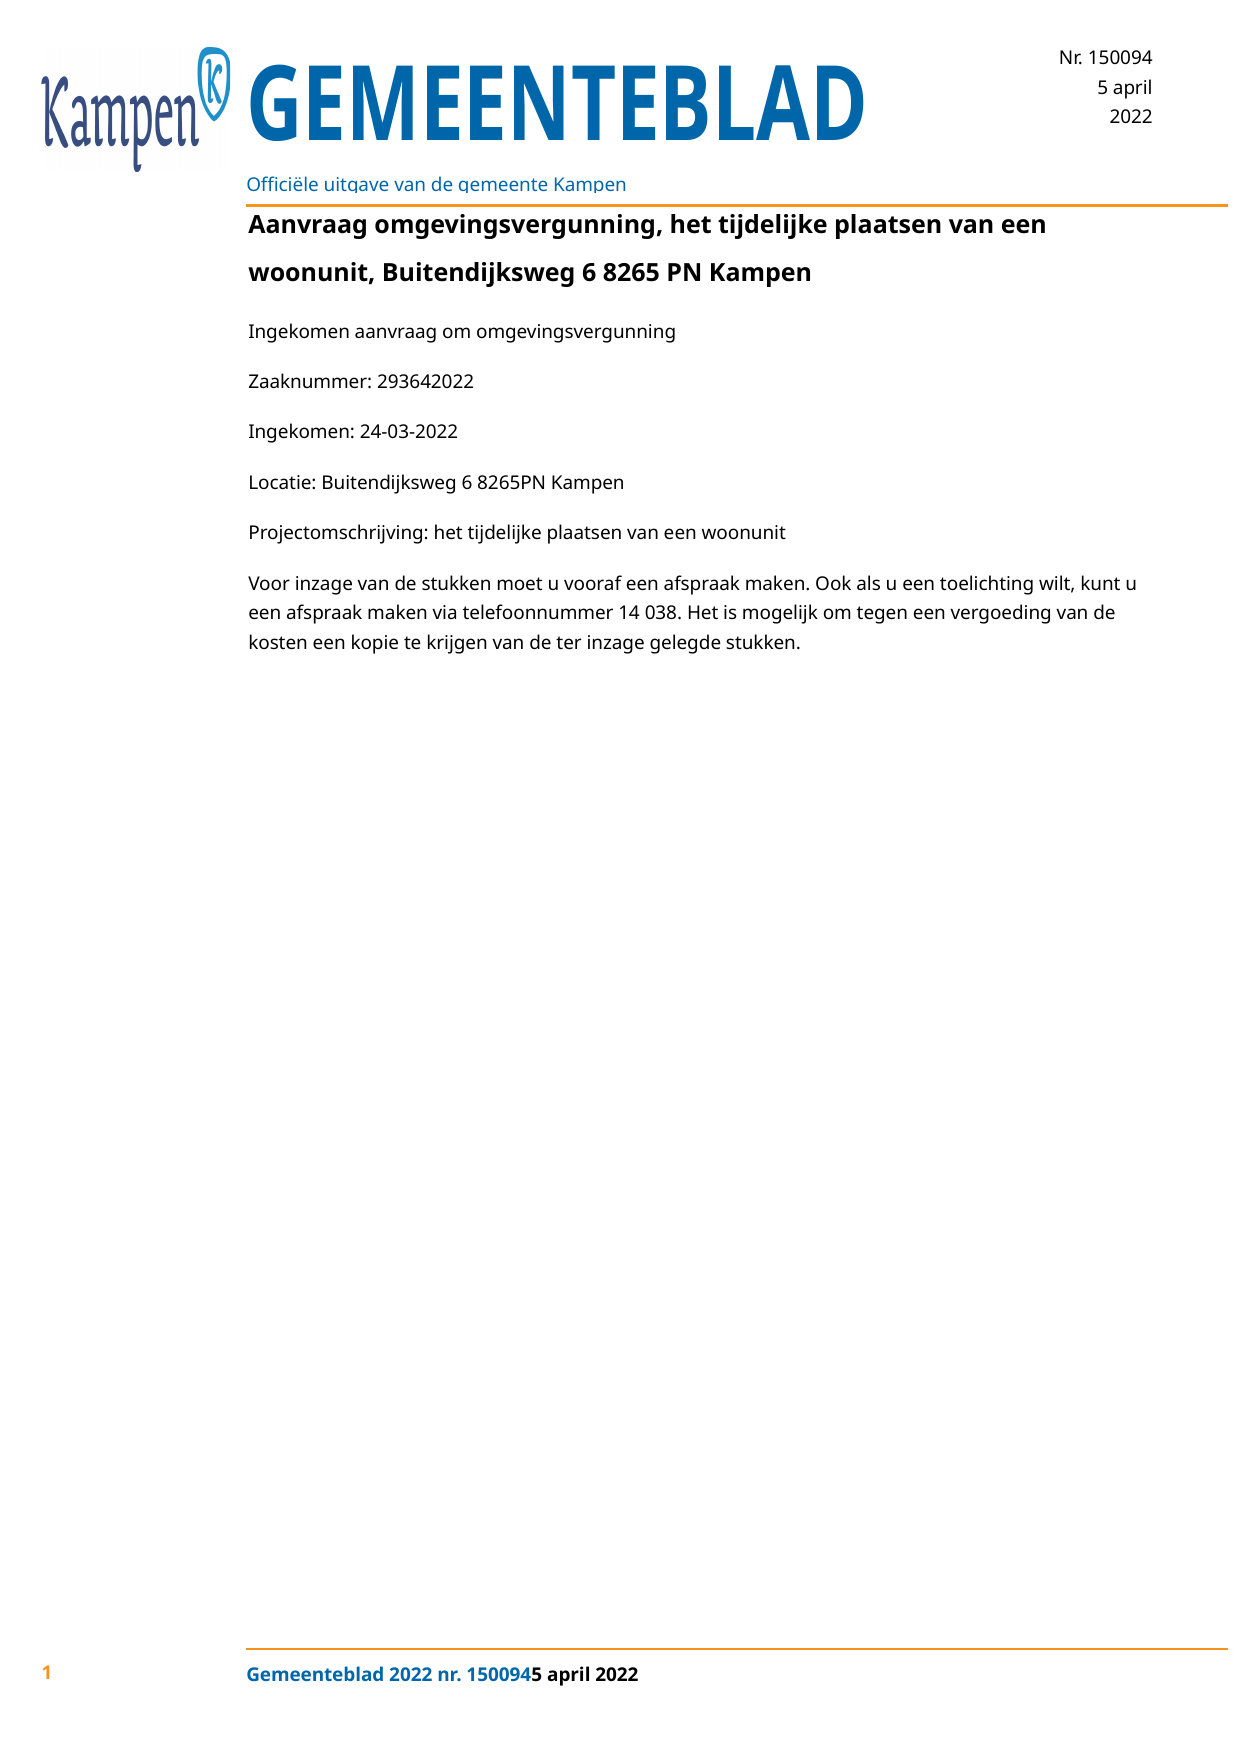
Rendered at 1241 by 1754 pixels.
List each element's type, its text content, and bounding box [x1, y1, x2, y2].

picture [41, 47, 231, 172]
text Zaaknummer: 293642022 [248, 368, 1152, 394]
text Voor inzage van de stukken moet u vooraf een afspraak maken. Ook als u een toelichting wilt, kunt u een afspraak maken via telefoonnummer 14 038. Het is mogelijk om tegen een vergoeding van de kosten een kopie te krijgen van de ter inzage gelegde stukken. [248, 570, 1152, 655]
text Projectomschrijving: het tijdelijke plaatsen van een woonunit [248, 519, 1152, 545]
text Ingekomen: 24-03-2022 [248, 419, 1152, 444]
text Aanvraag omgevingsvergunning, het tijdelijke plaatsen van een woonunit, Buitendijksweg 6 8265 PN Kampen [248, 207, 1152, 288]
text Locatie: Buitendijksweg 6 8265PN Kampen [248, 469, 1152, 495]
text Ingekomen aanvraag om omgevingsvergunning [248, 318, 1152, 344]
